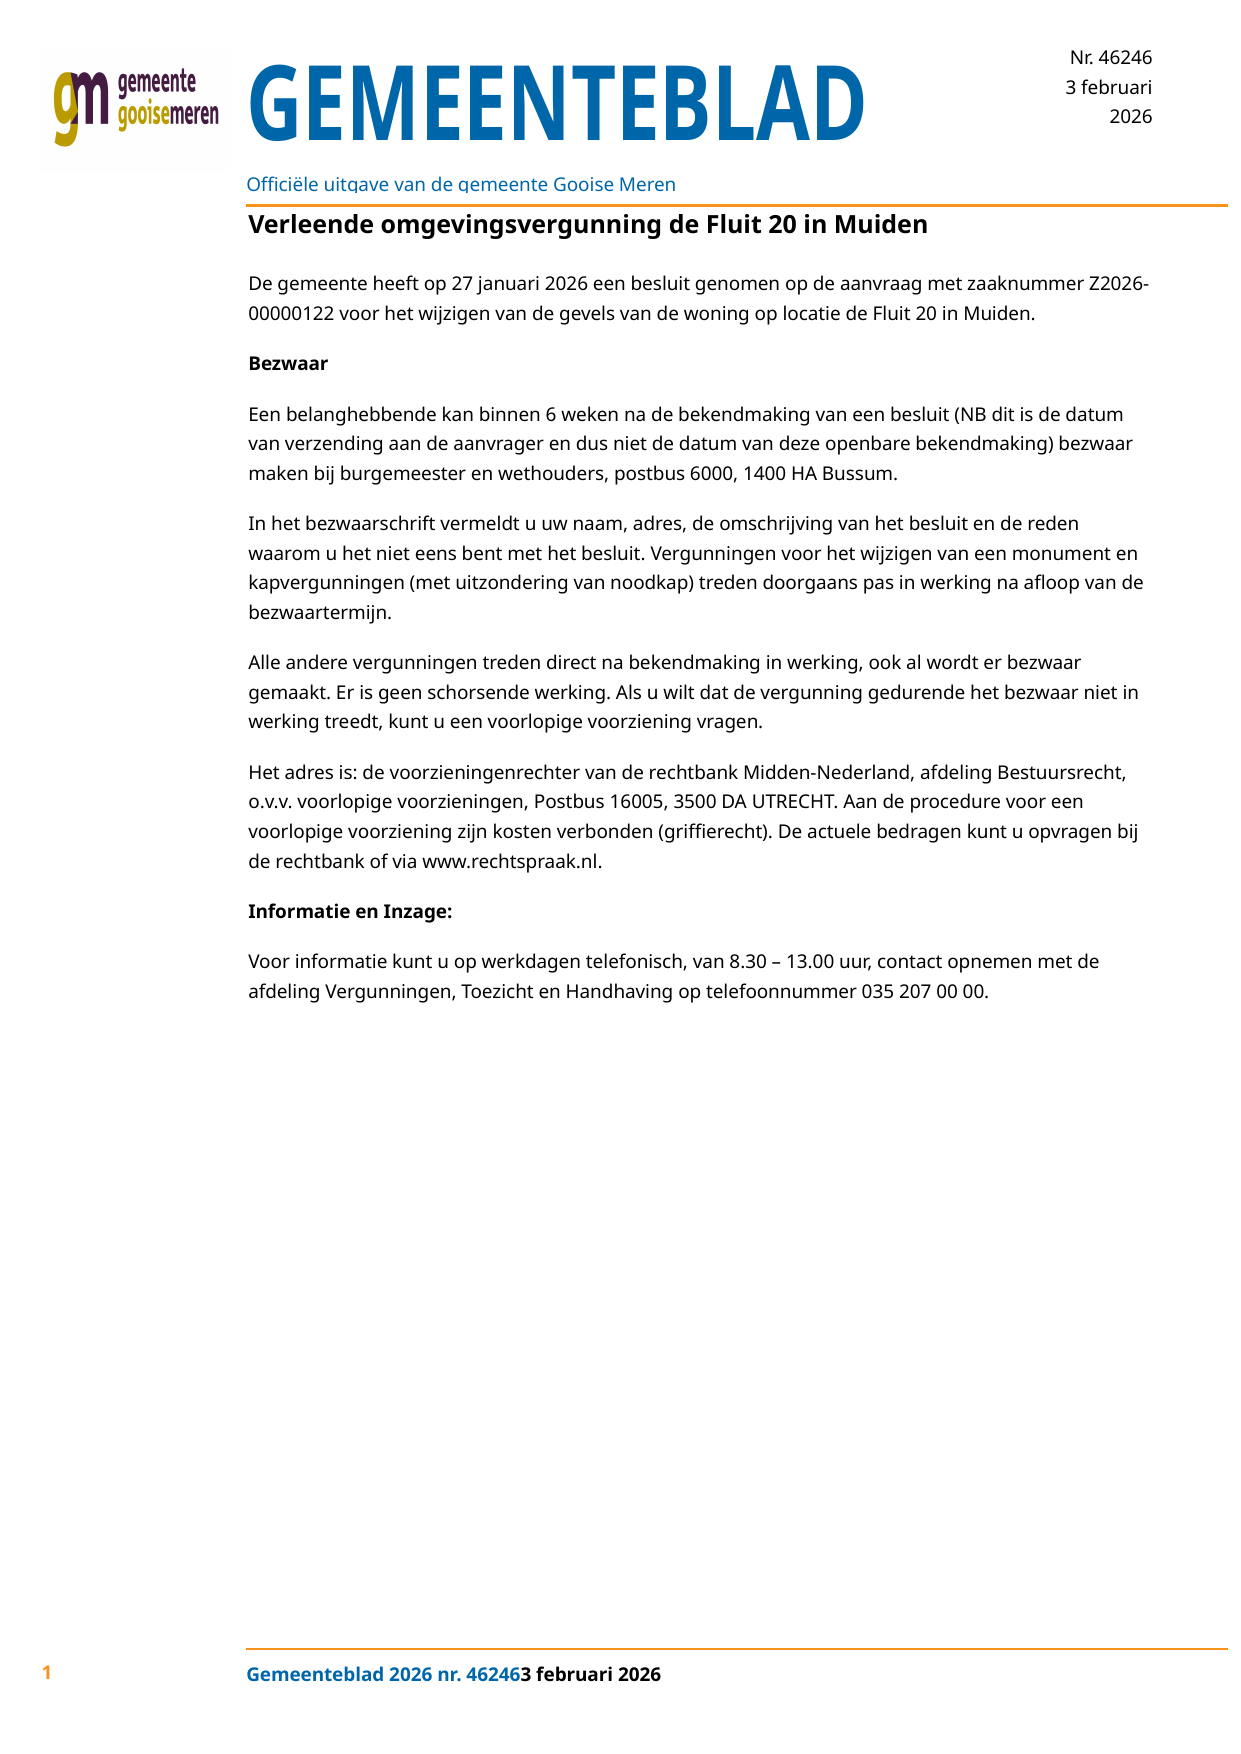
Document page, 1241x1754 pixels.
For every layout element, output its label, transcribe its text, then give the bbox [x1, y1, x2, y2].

text Bezwaar [248, 350, 1152, 376]
text Het adres is: de voorzieningenrechter van de rechtbank Midden-Nederland, afdeling Bestuursrecht, o.v.v. voorlopige voorzieningen, Postbus 16005, 3500 DA UTRECHT. Aan de procedure voor een voorlopige voorziening zijn kosten verbonden (griffierecht). De actuele bedragen kunt u opvragen bij de rechtbank of via www.rechtspraak.nl. [248, 759, 1152, 873]
text De gemeente heeft op 27 januari 2026 een besluit genomen op de aanvraag met zaaknummer Z2026-00000122 voor het wijzigen van de gevels van de woning op locatie de Fluit 20 in Muiden. [248, 270, 1152, 326]
text In het bezwaarschrift vermeldt u uw naam, adres, de omschrijving van het besluit en de reden waarom u het niet eens bent met het besluit. Vergunningen voor het wijzigen van een monument en kapvergunningen (met uitzondering van noodkap) treden doorgaans pas in werking na afloop van de bezwaartermijn. [248, 510, 1152, 625]
text Informatie en Inzage: [248, 898, 1152, 924]
text Een belanghebbende kan binnen 6 weken na de bekendmaking van een besluit (NB dit is de datum van verzending aan de aanvrager en dus niet de datum van deze openbare bekendmaking) bezwaar maken bij burgemeester en wethouders, postbus 6000, 1400 HA Bussum. [248, 401, 1152, 486]
text Verleende omgevingsvergunning de Fluit 20 in Muiden [248, 207, 1152, 241]
picture [41, 47, 231, 172]
text Alle andere vergunningen treden direct na bekendmaking in werking, ook al wordt er bezwaar gemaakt. Er is geen schorsende werking. Als u wilt dat de vergunning gedurende het bezwaar niet in werking treedt, kunt u een voorlopige voorziening vragen. [248, 649, 1152, 734]
text Voor informatie kunt u op werkdagen telefonisch, van 8.30 – 13.00 uur, contact opnemen met de afdeling Vergunningen, Toezicht en Handhaving op telefoonnummer 035 207 00 00. [248, 949, 1152, 1004]
